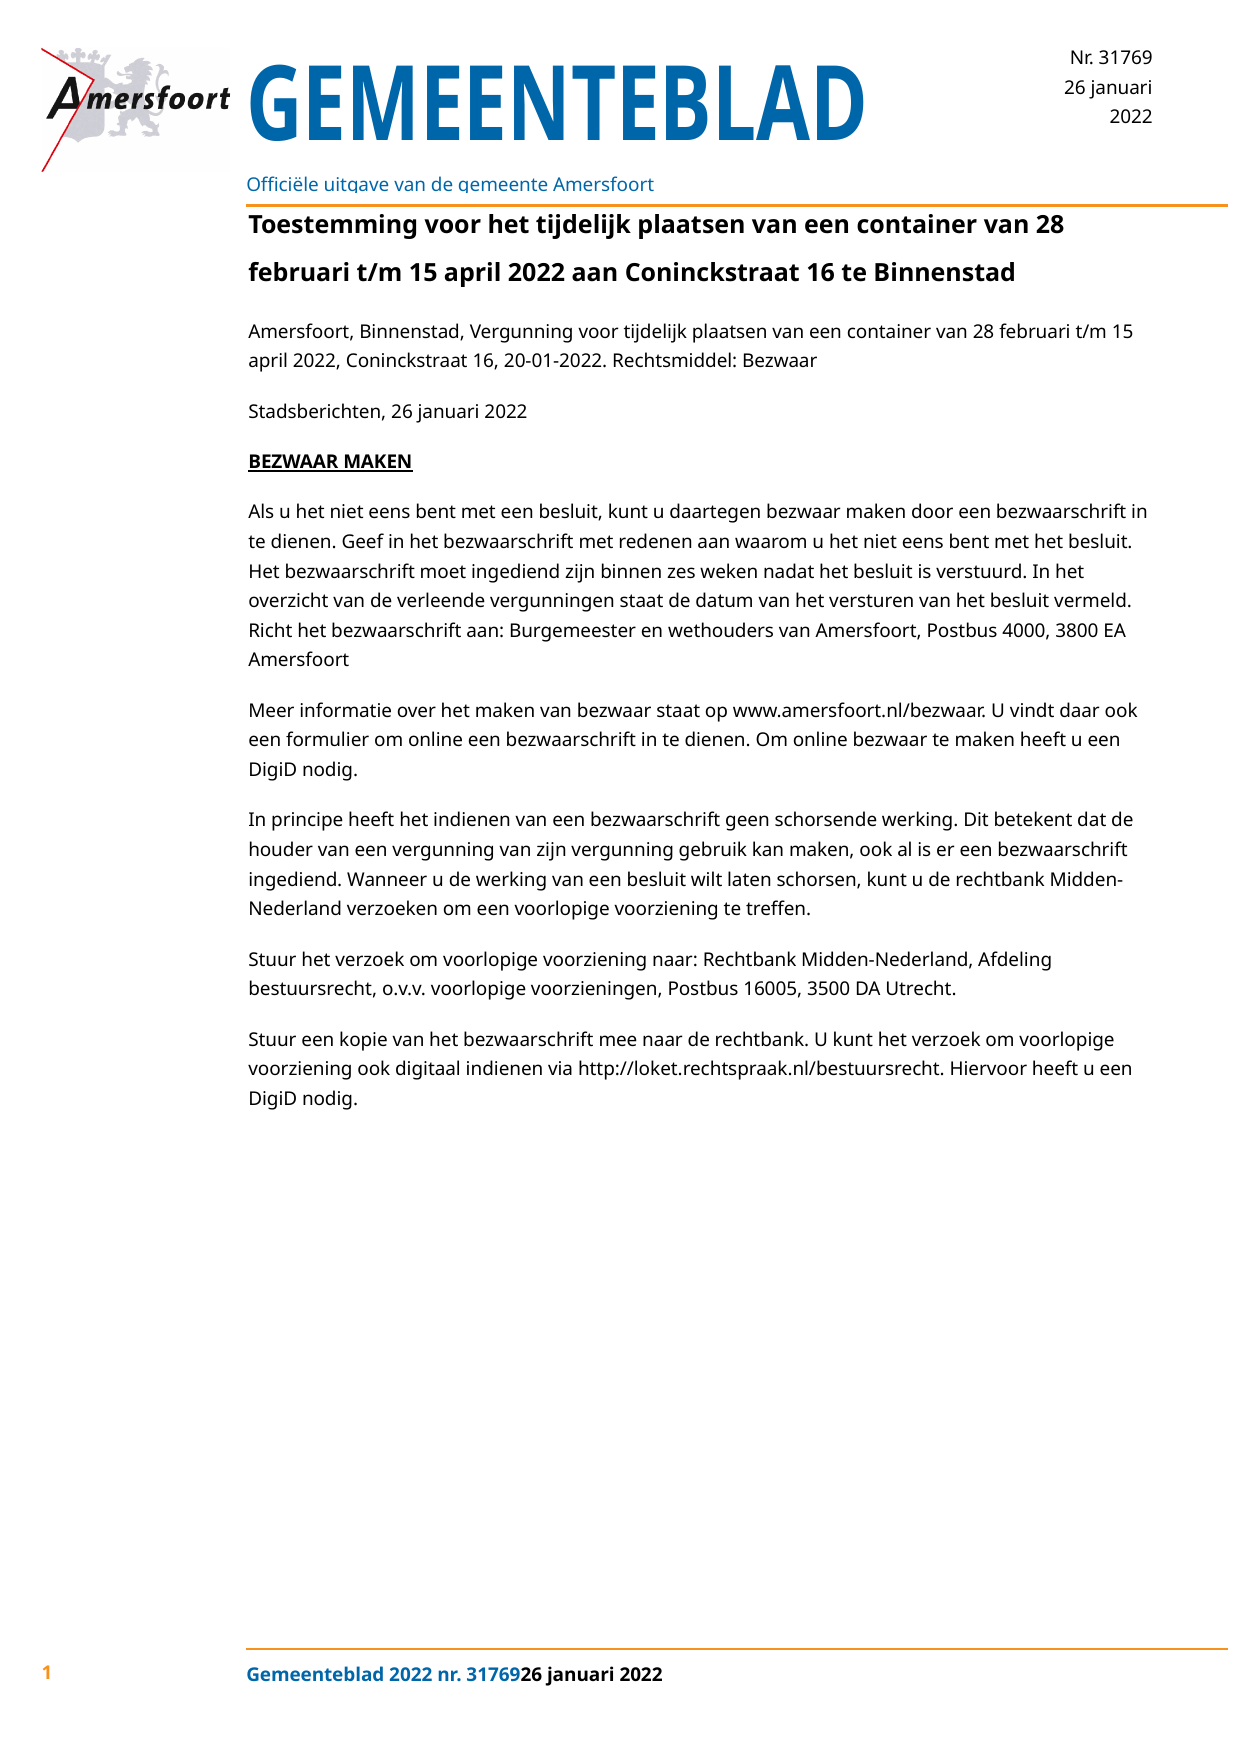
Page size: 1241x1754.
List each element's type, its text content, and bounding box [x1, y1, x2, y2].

text Als u het niet eens bent met een besluit, kunt u daartegen bezwaar maken door een bezwaarschrift in te dienen. Geef in het bezwaarschrift met redenen aan waarom u het niet eens bent met het besluit. Het bezwaarschrift moet ingediend zijn binnen zes weken nadat het besluit is verstuurd. In het overzicht van de verleende vergunningen staat de datum van het versturen van het besluit vermeld. Richt het bezwaarschrift aan: Burgemeester en wethouders van Amersfoort, Postbus 4000, 3800 EA Amersfoort [248, 499, 1152, 672]
text Stuur het verzoek om voorlopige voorziening naar: Rechtbank Midden-Nederland, Afdeling bestuursrecht, o.v.v. voorlopige voorzieningen, Postbus 16005, 3500 DA Utrecht. [248, 946, 1152, 1001]
text In principe heeft het indienen van een bezwaarschrift geen schorsende werking. Dit betekent dat de houder van een vergunning van zijn vergunning gebruik kan maken, ook al is er een bezwaarschrift ingediend. Wanneer u de werking van een besluit wilt laten schorsen, kunt u de rechtbank Midden-Nederland verzoeken om een voorlopige voorziening te treffen. [248, 807, 1152, 921]
text Stadsberichten, 26 januari 2022 [248, 398, 1152, 424]
text Meer informatie over het maken van bezwaar staat op www.amersfoort.nl/bezwaar. U vindt daar ook een formulier om online een bezwaarschrift in te dienen. Om online bezwaar te maken heeft u een DigiD nodig. [248, 697, 1152, 782]
text Toestemming voor het tijdelijk plaatsen van een container van 28 februari t/m 15 april 2022 aan Coninckstraat 16 te Binnenstad [248, 207, 1152, 288]
text Stuur een kopie van het bezwaarschrift mee naar de rechtbank. U kunt het verzoek om voorlopige voorziening ook digitaal indienen via http://loket.rechtspraak.nl/bestuursrecht. Hiervoor heeft u een DigiD nodig. [248, 1026, 1152, 1111]
text BEZWAAR MAKEN [248, 448, 1152, 474]
picture [41, 47, 231, 172]
text Amersfoort, Binnenstad, Vergunning voor tijdelijk plaatsen van een container van 28 februari t/m 15 april 2022, Coninckstraat 16, 20-01-2022. Rechtsmiddel: Bezwaar [248, 318, 1152, 373]
